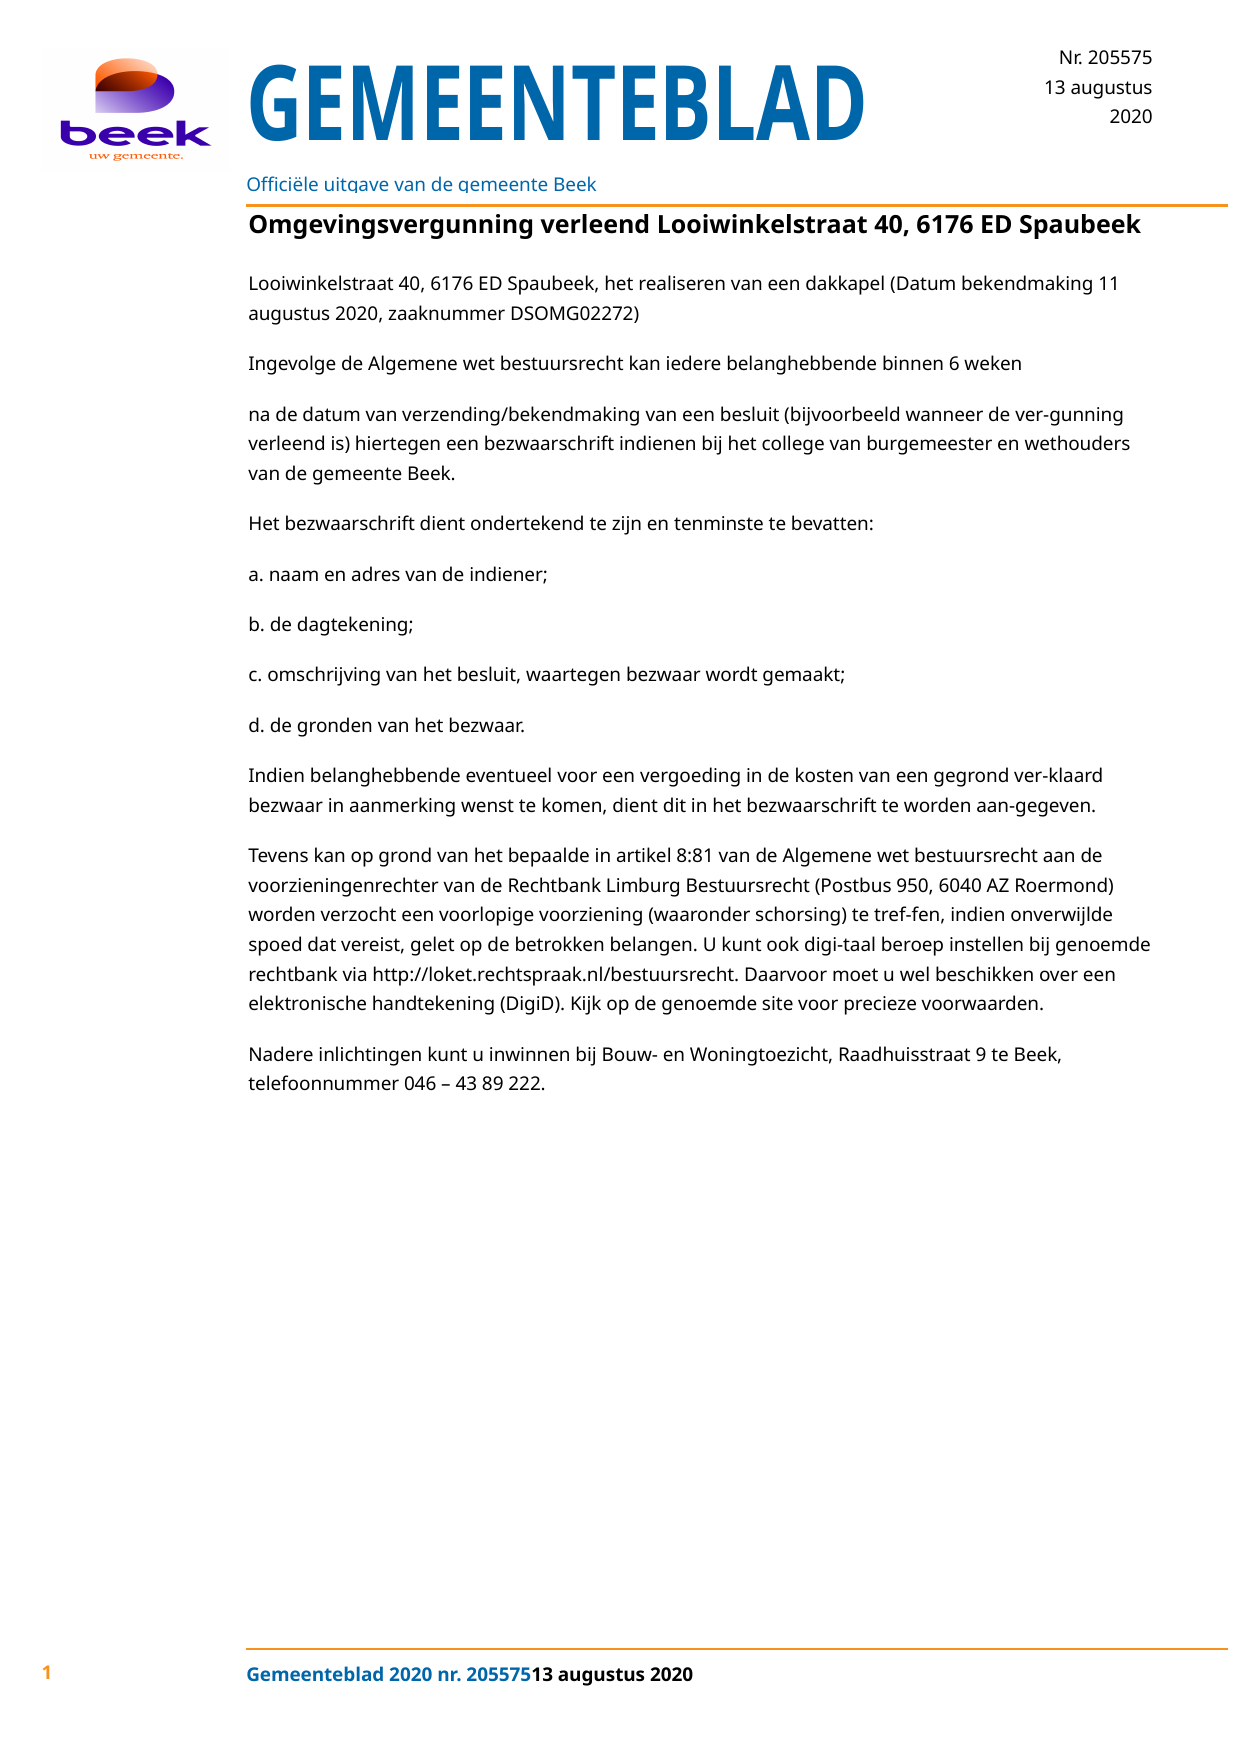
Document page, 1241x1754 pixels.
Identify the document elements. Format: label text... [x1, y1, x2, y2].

text d. de gronden van het bezwaar. [248, 712, 1152, 738]
text c. omschrijving van het besluit, waartegen bezwaar wordt gemaakt; [248, 662, 1152, 687]
text Omgevingsvergunning verleend Looiwinkelstraat 40, 6176 ED Spaubeek [248, 207, 1152, 241]
text a. naam en adres van de indiener; [248, 561, 1152, 586]
text Looiwinkelstraat 40, 6176 ED Spaubeek, het realiseren van een dakkapel (Datum bekendmaking 11 augustus 2020, zaaknummer DSOMG02272) [248, 270, 1152, 326]
text Nadere inlichtingen kunt u inwinnen bij Bouw- en Woningtoezicht, Raadhuisstraat 9 te Beek, telefoonnummer 046 – 43 89 222. [248, 1041, 1152, 1096]
text na de datum van verzending/bekendmaking van een besluit (bijvoorbeeld wanneer de ver-gunning verleend is) hiertegen een bezwaarschrift indienen bij het college van burgemeester en wethouders van de gemeente Beek. [248, 401, 1152, 486]
picture [41, 47, 231, 172]
text b. de dagtekening; [248, 611, 1152, 637]
text Tevens kan op grond van het bepaalde in artikel 8:81 van de Algemene wet bestuursrecht aan de voorzieningenrechter van de Rechtbank Limburg Bestuursrecht (Postbus 950, 6040 AZ Roermond) worden verzocht een voorlopige voorziening (waaronder schorsing) te tref-fen, indien onverwijlde spoed dat vereist, gelet op de betrokken belangen. U kunt ook digi-taal beroep instellen bij genoemde rechtbank via http://loket.rechtspraak.nl/bestuursrecht. Daarvoor moet u wel beschikken over een elektronische handtekening (DigiD). Kijk op de genoemde site voor precieze voorwaarden. [248, 842, 1152, 1016]
text Het bezwaarschrift dient ondertekend te zijn en tenminste te bevatten: [248, 510, 1152, 536]
text Indien belanghebbende eventueel voor een vergoeding in de kosten van een gegrond ver-klaard bezwaar in aanmerking wenst te komen, dient dit in het bezwaarschrift te worden aan-gegeven. [248, 762, 1152, 818]
text Ingevolge de Algemene wet bestuursrecht kan iedere belanghebbende binnen 6 weken [248, 350, 1152, 376]
